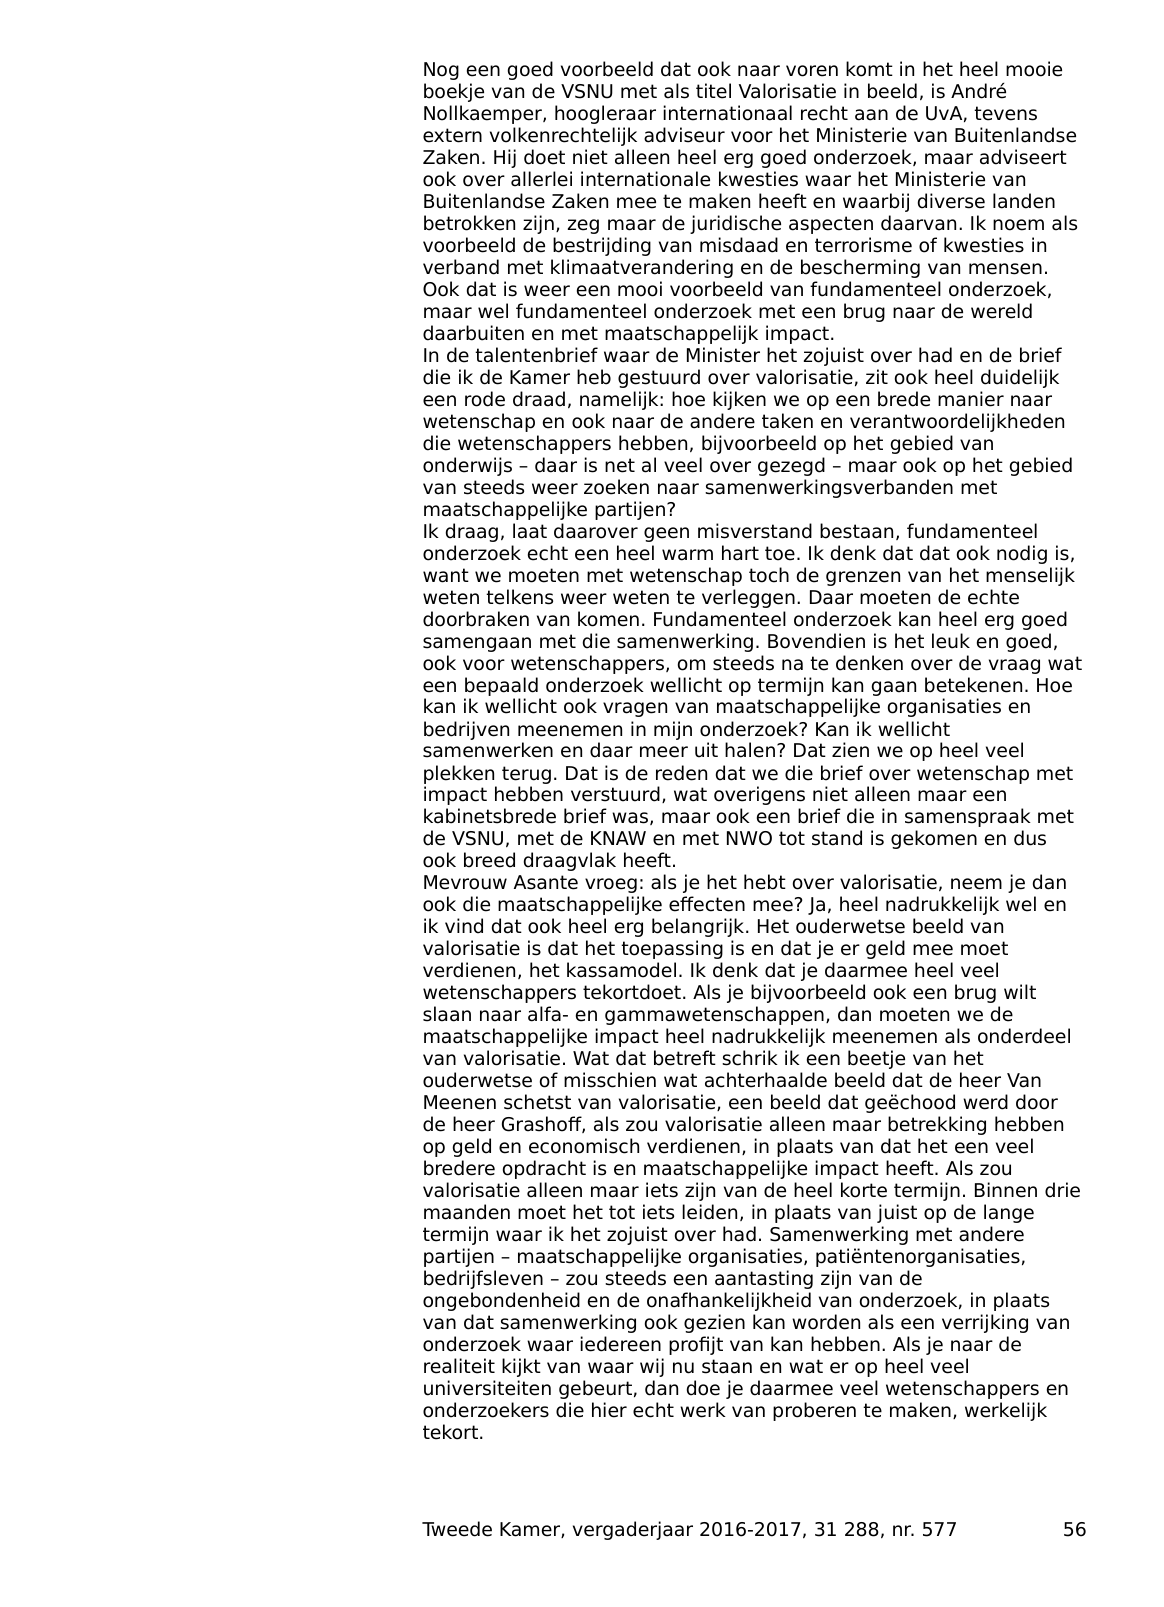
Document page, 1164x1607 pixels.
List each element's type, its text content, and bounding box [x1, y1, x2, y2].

text In de talentenbrief waar de Minister het zojuist over had en de brief die ik de Kamer heb gestuurd over valorisatie, zit ook heel duidelijk een rode draad, namelijk: hoe kijken we op een brede manier naar wetenschap en ook naar de andere taken en verantwoordelijkheden die wetenschappers hebben, bijvoorbeeld op het gebied van onderwijs – daar is net al veel over gezegd – maar ook op het gebied van steeds weer zoeken naar samenwerkingsverbanden met maatschappelijke partijen? [422, 345, 1087, 521]
text Mevrouw Asante vroeg: als je het hebt over valorisatie, neem je dan ook die maatschappelijke effecten mee? Ja, heel nadrukkelijk wel en ik vind dat ook heel erg belangrijk. Het ouderwetse beeld van valorisatie is dat het toepassing is en dat je er geld mee moet verdienen, het kassamodel. Ik denk dat je daarmee heel veel wetenschappers tekortdoet. Als je bijvoorbeeld ook een brug wilt slaan naar alfa- en gammawetenschappen, dan moeten we de maatschappelijke impact heel nadrukkelijk meenemen als onderdeel van valorisatie. Wat dat betreft schrik ik een beetje van het ouderwetse of misschien wat achterhaalde beeld dat de heer Van Meenen schetst van valorisatie, een beeld dat geëchood werd door de heer Grashoff, als zou valorisatie alleen maar betrekking hebben op geld en economisch verdienen, in plaats van dat het een veel bredere opdracht is en maatschappelijke impact heeft. Als zou valorisatie alleen maar iets zijn van de heel korte termijn. Binnen drie maanden moet het tot iets leiden, in plaats van juist op de lange termijn waar ik het zojuist over had. Samenwerking met andere partijen – maatschappelijke organisaties, patiëntenorganisaties, bedrijfsleven – zou steeds een aantasting zijn van de ongebondenheid en de onafhankelijkheid van onderzoek, in plaats van dat samenwerking ook gezien kan worden als een verrijking van onderzoek waar iedereen profijt van kan hebben. Als je naar de realiteit kijkt van waar wij nu staan en wat er op heel veel universiteiten gebeurt, dan doe je daarmee veel wetenschappers en onderzoekers die hier echt werk van proberen te maken, werkelijk tekort. [422, 872, 1087, 1444]
text Nog een goed voorbeeld dat ook naar voren komt in het heel mooie boekje van de VSNU met als titel Valorisatie in beeld, is André Nollkaemper, hoogleraar internationaal recht aan de UvA, tevens extern volkenrechtelijk adviseur voor het Ministerie van Buitenlandse Zaken. Hij doet niet alleen heel erg goed onderzoek, maar adviseert ook over allerlei internationale kwesties waar het Ministerie van Buitenlandse Zaken mee te maken heeft en waarbij diverse landen betrokken zijn, zeg maar de juridische aspecten daarvan. Ik noem als voorbeeld de bestrijding van misdaad en terrorisme of kwesties in verband met klimaatverandering en de bescherming van mensen. Ook dat is weer een mooi voorbeeld van fundamenteel onderzoek, maar wel fundamenteel onderzoek met een brug naar de wereld daarbuiten en met maatschappelijk impact. [422, 59, 1087, 345]
text Ik draag, laat daarover geen misverstand bestaan, fundamenteel onderzoek echt een heel warm hart toe. Ik denk dat dat ook nodig is, want we moeten met wetenschap toch de grenzen van het menselijk weten telkens weer weten te verleggen. Daar moeten de echte doorbraken van komen. Fundamenteel onderzoek kan heel erg goed samengaan met die samenwerking. Bovendien is het leuk en goed, ook voor wetenschappers, om steeds na te denken over de vraag wat een bepaald onderzoek wellicht op termijn kan gaan betekenen. Hoe kan ik wellicht ook vragen van maatschappelijke organisaties en bedrijven meenemen in mijn onderzoek? Kan ik wellicht samenwerken en daar meer uit halen? Dat zien we op heel veel plekken terug. Dat is de reden dat we die brief over wetenschap met impact hebben verstuurd, wat overigens niet alleen maar een kabinetsbrede brief was, maar ook een brief die in samenspraak met de VSNU, met de KNAW en met NWO tot stand is gekomen en dus ook breed draagvlak heeft. [422, 521, 1087, 872]
